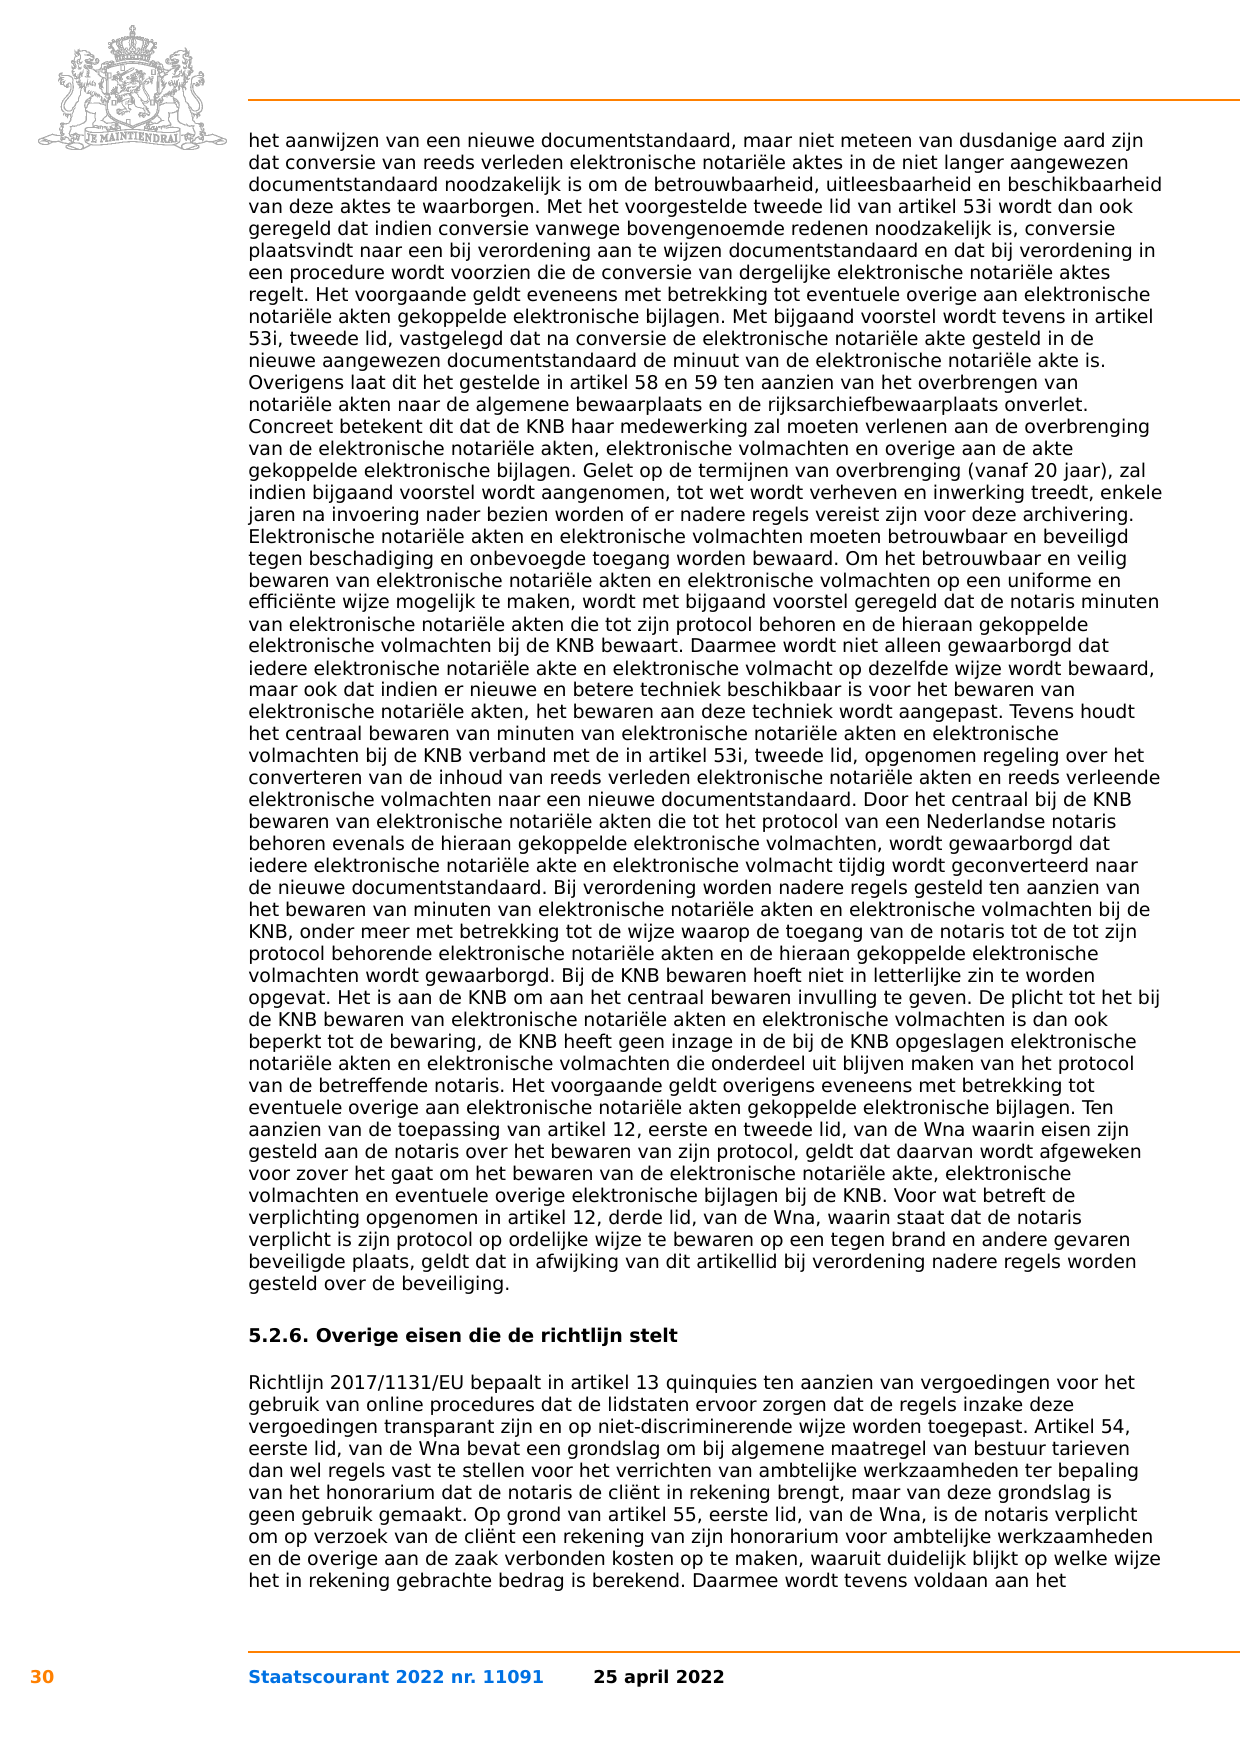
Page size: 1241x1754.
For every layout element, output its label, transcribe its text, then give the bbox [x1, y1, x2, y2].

subtitle 5.2.6. Overige eisen die de richtlijn stelt [248, 1325, 1163, 1347]
text Elektronische notariële akten en elektronische volmachten moeten betrouwbaar en beveiligd tegen beschadiging en onbevoegde toegang worden bewaard. Om het betrouwbaar en veilig bewaren van elektronische notariële akten en elektronische volmachten op een uniforme en efficiënte wijze mogelijk te maken, wordt met bijgaand voorstel geregeld dat de notaris minuten van elektronische notariële akten die tot zijn protocol behoren en de hieraan gekoppelde elektronische volmachten bij de KNB bewaart. Daarmee wordt niet alleen gewaarborgd dat iedere elektronische notariële akte en elektronische volmacht op dezelfde wijze wordt bewaard, maar ook dat indien er nieuwe en betere techniek beschikbaar is voor het bewaren van elektronische notariële akten, het bewaren aan deze techniek wordt aangepast. Tevens houdt het centraal bewaren van minuten van elektronische notariële akten en elektronische volmachten bij de KNB verband met de in artikel 53i, tweede lid, opgenomen regeling over het converteren van de inhoud van reeds verleden elektronische notariële akten en reeds verleende elektronische volmachten naar een nieuwe documentstandaard. Door het centraal bij de KNB bewaren van elektronische notariële akten die tot het protocol van een Nederlandse notaris behoren evenals de hieraan gekoppelde elektronische volmachten, wordt gewaarborgd dat iedere elektronische notariële akte en elektronische volmacht tijdig wordt geconverteerd naar de nieuwe documentstandaard. Bij verordening worden nadere regels gesteld ten aanzien van het bewaren van minuten van elektronische notariële akten en elektronische volmachten bij de KNB, onder meer met betrekking tot de wijze waarop de toegang van de notaris tot de tot zijn protocol behorende elektronische notariële akten en de hieraan gekoppelde elektronische volmachten wordt gewaarborgd. Bij de KNB bewaren hoeft niet in letterlijke zin te worden opgevat. Het is aan de KNB om aan het centraal bewaren invulling te geven. De plicht tot het bij de KNB bewaren van elektronische notariële akten en elektronische volmachten is dan ook beperkt tot de bewaring, de KNB heeft geen inzage in de bij de KNB opgeslagen elektronische notariële akten en elektronische volmachten die onderdeel uit blijven maken van het protocol van de betreffende notaris. Het voorgaande geldt overigens eveneens met betrekking tot eventuele overige aan elektronische notariële akten gekoppelde elektronische bijlagen. Ten aanzien van de toepassing van artikel 12, eerste en tweede lid, van de Wna waarin eisen zijn gesteld aan de notaris over het bewaren van zijn protocol, geldt dat daarvan wordt afgeweken voor zover het gaat om het bewaren van de elektronische notariële akte, elektronische volmachten en eventuele overige elektronische bijlagen bij de KNB. Voor wat betreft de verplichting opgenomen in artikel 12, derde lid, van de Wna, waarin staat dat de notaris verplicht is zijn protocol op ordelijke wijze te bewaren op een tegen brand en andere gevaren beveiligde plaats, geldt dat in afwijking van dit artikellid bij verordening nadere regels worden gesteld over de beveiliging. [248, 526, 1163, 1295]
picture [38, 25, 227, 150]
text Richtlijn 2017/1131/EU bepaalt in artikel 13 quinquies ten aanzien van vergoedingen voor het gebruik van online procedures dat de lidstaten ervoor zorgen dat de regels inzake deze vergoedingen transparant zijn en op niet-discriminerende wijze worden toegepast. Artikel 54, eerste lid, van de Wna bevat een grondslag om bij algemene maatregel van bestuur tarieven dan wel regels vast te stellen voor het verrichten van ambtelijke werkzaamheden ter bepaling van het honorarium dat de notaris de cliënt in rekening brengt, maar van deze grondslag is geen gebruik gemaakt. Op grond van artikel 55, eerste lid, van de Wna, is de notaris verplicht om op verzoek van de cliënt een rekening van zijn honorarium voor ambtelijke werkzaamheden en de overige aan de zaak verbonden kosten op te maken, waaruit duidelijk blijkt op welke wijze het in rekening gebrachte bedrag is berekend. Daarmee wordt tevens voldaan aan het [248, 1372, 1163, 1592]
text het aanwijzen van een nieuwe documentstandaard, maar niet meteen van dusdanige aard zijn dat conversie van reeds verleden elektronische notariële aktes in de niet langer aangewezen documentstandaard noodzakelijk is om de betrouwbaarheid, uitleesbaarheid en beschikbaarheid van deze aktes te waarborgen. Met het voorgestelde tweede lid van artikel 53i wordt dan ook geregeld dat indien conversie vanwege bovengenoemde redenen noodzakelijk is, conversie plaatsvindt naar een bij verordening aan te wijzen documentstandaard en dat bij verordening in een procedure wordt voorzien die de conversie van dergelijke elektronische notariële aktes regelt. Het voorgaande geldt eveneens met betrekking tot eventuele overige aan elektronische notariële akten gekoppelde elektronische bijlagen. Met bijgaand voorstel wordt tevens in artikel 53i, tweede lid, vastgelegd dat na conversie de elektronische notariële akte gesteld in de nieuwe aangewezen documentstandaard de minuut van de elektronische notariële akte is. Overigens laat dit het gestelde in artikel 58 en 59 ten aanzien van het overbrengen van notariële akten naar de algemene bewaarplaats en de rijksarchiefbewaarplaats onverlet. Concreet betekent dit dat de KNB haar medewerking zal moeten verlenen aan de overbrenging van de elektronische notariële akten, elektronische volmachten en overige aan de akte gekoppelde elektronische bijlagen. Gelet op de termijnen van overbrenging (vanaf 20 jaar), zal indien bijgaand voorstel wordt aangenomen, tot wet wordt verheven en inwerking treedt, enkele jaren na invoering nader bezien worden of er nadere regels vereist zijn voor deze archivering. [248, 130, 1163, 526]
